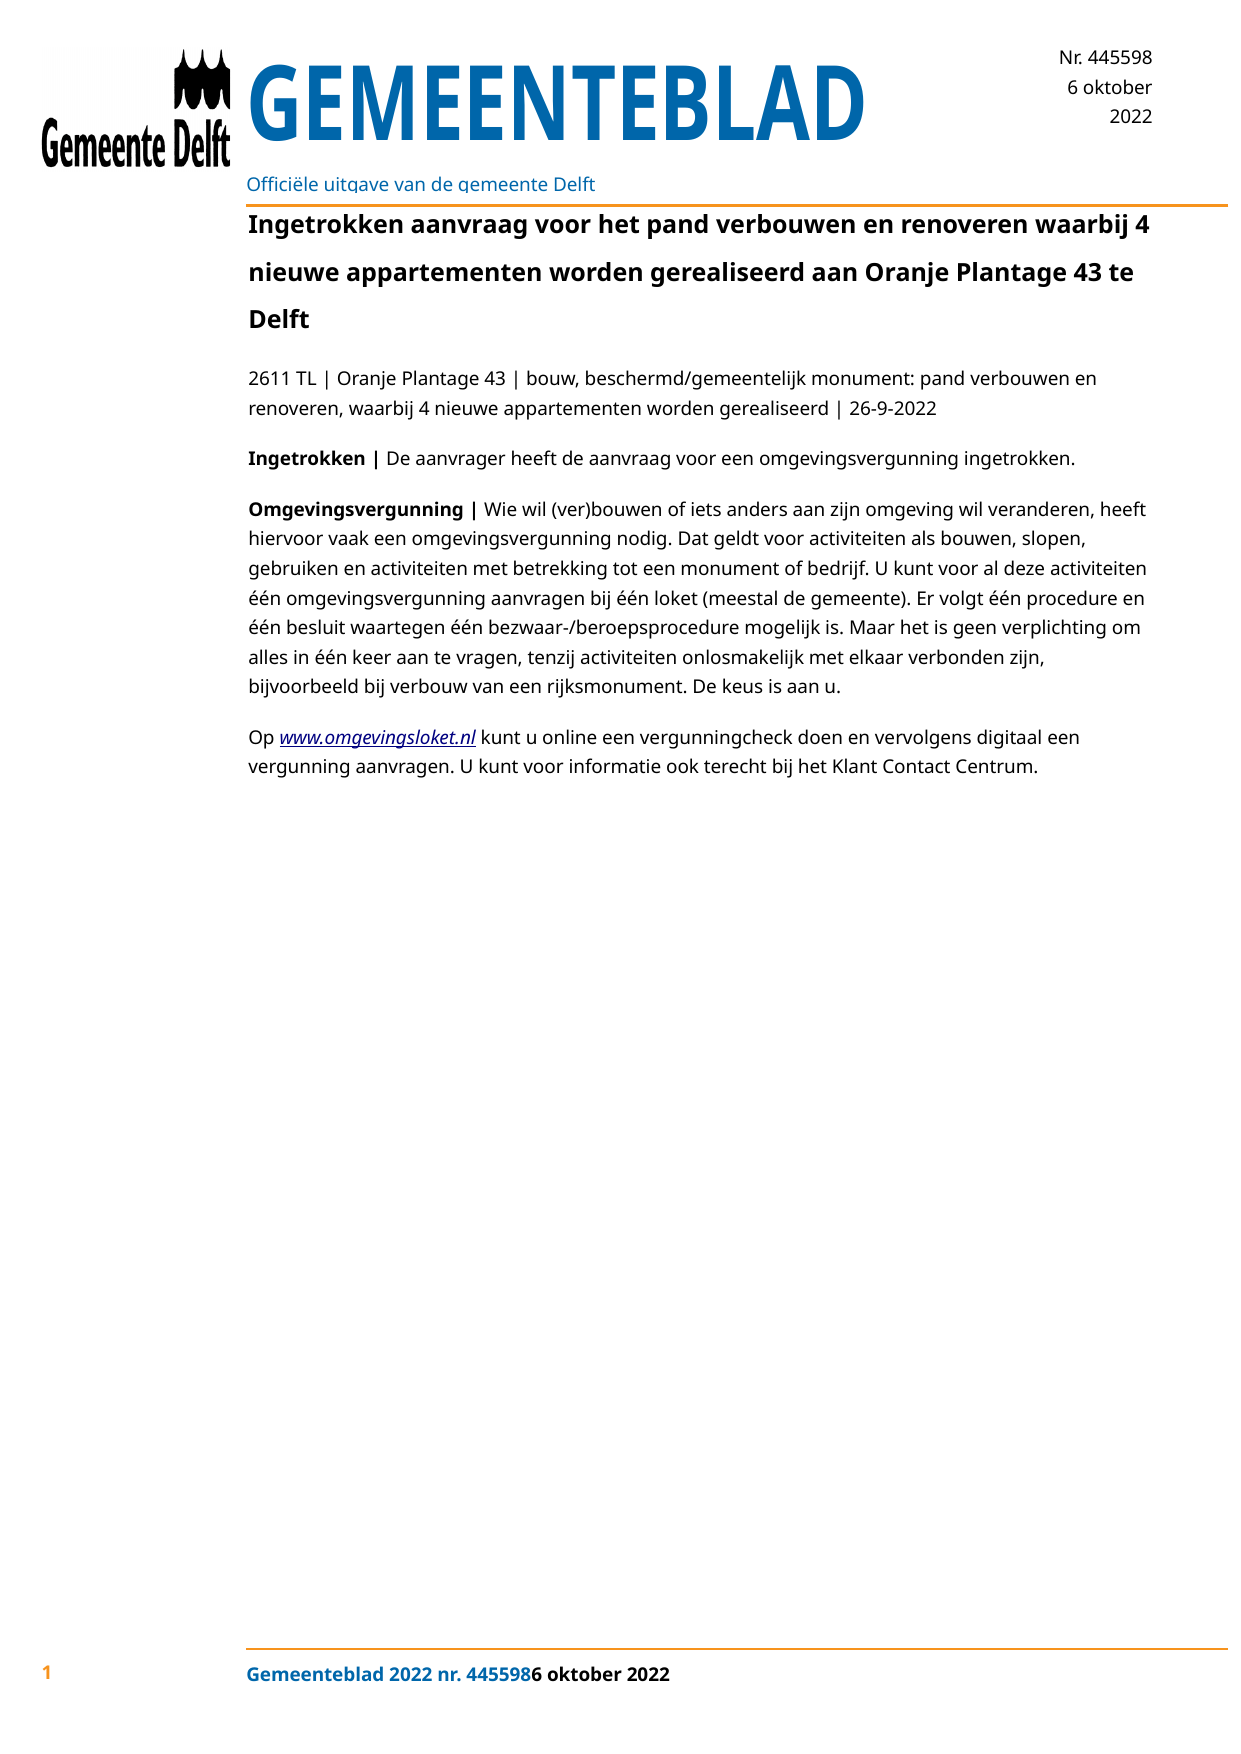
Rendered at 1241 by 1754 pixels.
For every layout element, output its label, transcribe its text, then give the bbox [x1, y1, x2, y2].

text Omgevingsvergunning | Wie wil (ver)bouwen of iets anders aan zijn omgeving wil veranderen, heeft hiervoor vaak een omgevingsvergunning nodig. Dat geldt voor activiteiten als bouwen, slopen, gebruiken en activiteiten met betrekking tot een monument of bedrijf. U kunt voor al deze activiteiten één omgevingsvergunning aanvragen bij één loket (meestal de gemeente). Er volgt één procedure en één besluit waartegen één bezwaar-/beroepsprocedure mogelijk is. Maar het is geen verplichting om alles in één keer aan te vragen, tenzij activiteiten onlosmakelijk met elkaar verbonden zijn, bijvoorbeeld bij verbouw van een rijksmonument. De keus is aan u. [248, 496, 1152, 699]
text Ingetrokken aanvraag voor het pand verbouwen en renoveren waarbij 4 nieuwe appartementen worden gerealiseerd aan Oranje Plantage 43 te Delft [248, 207, 1152, 336]
text Ingetrokken | De aanvrager heeft de aanvraag voor een omgevingsvergunning ingetrokken. [248, 446, 1152, 471]
text Op www.omgevingsloket.nl kunt u online een vergunningcheck doen en vervolgens digitaal een vergunning aanvragen. U kunt voor informatie ook terecht bij het Klant Contact Centrum. [248, 724, 1152, 779]
text 2611 TL | Oranje Plantage 43 | bouw, beschermd/gemeentelijk monument: pand verbouwen en renoveren, waarbij 4 nieuwe appartementen worden gerealiseerd | 26-9-2022 [248, 366, 1152, 421]
picture [41, 47, 231, 172]
